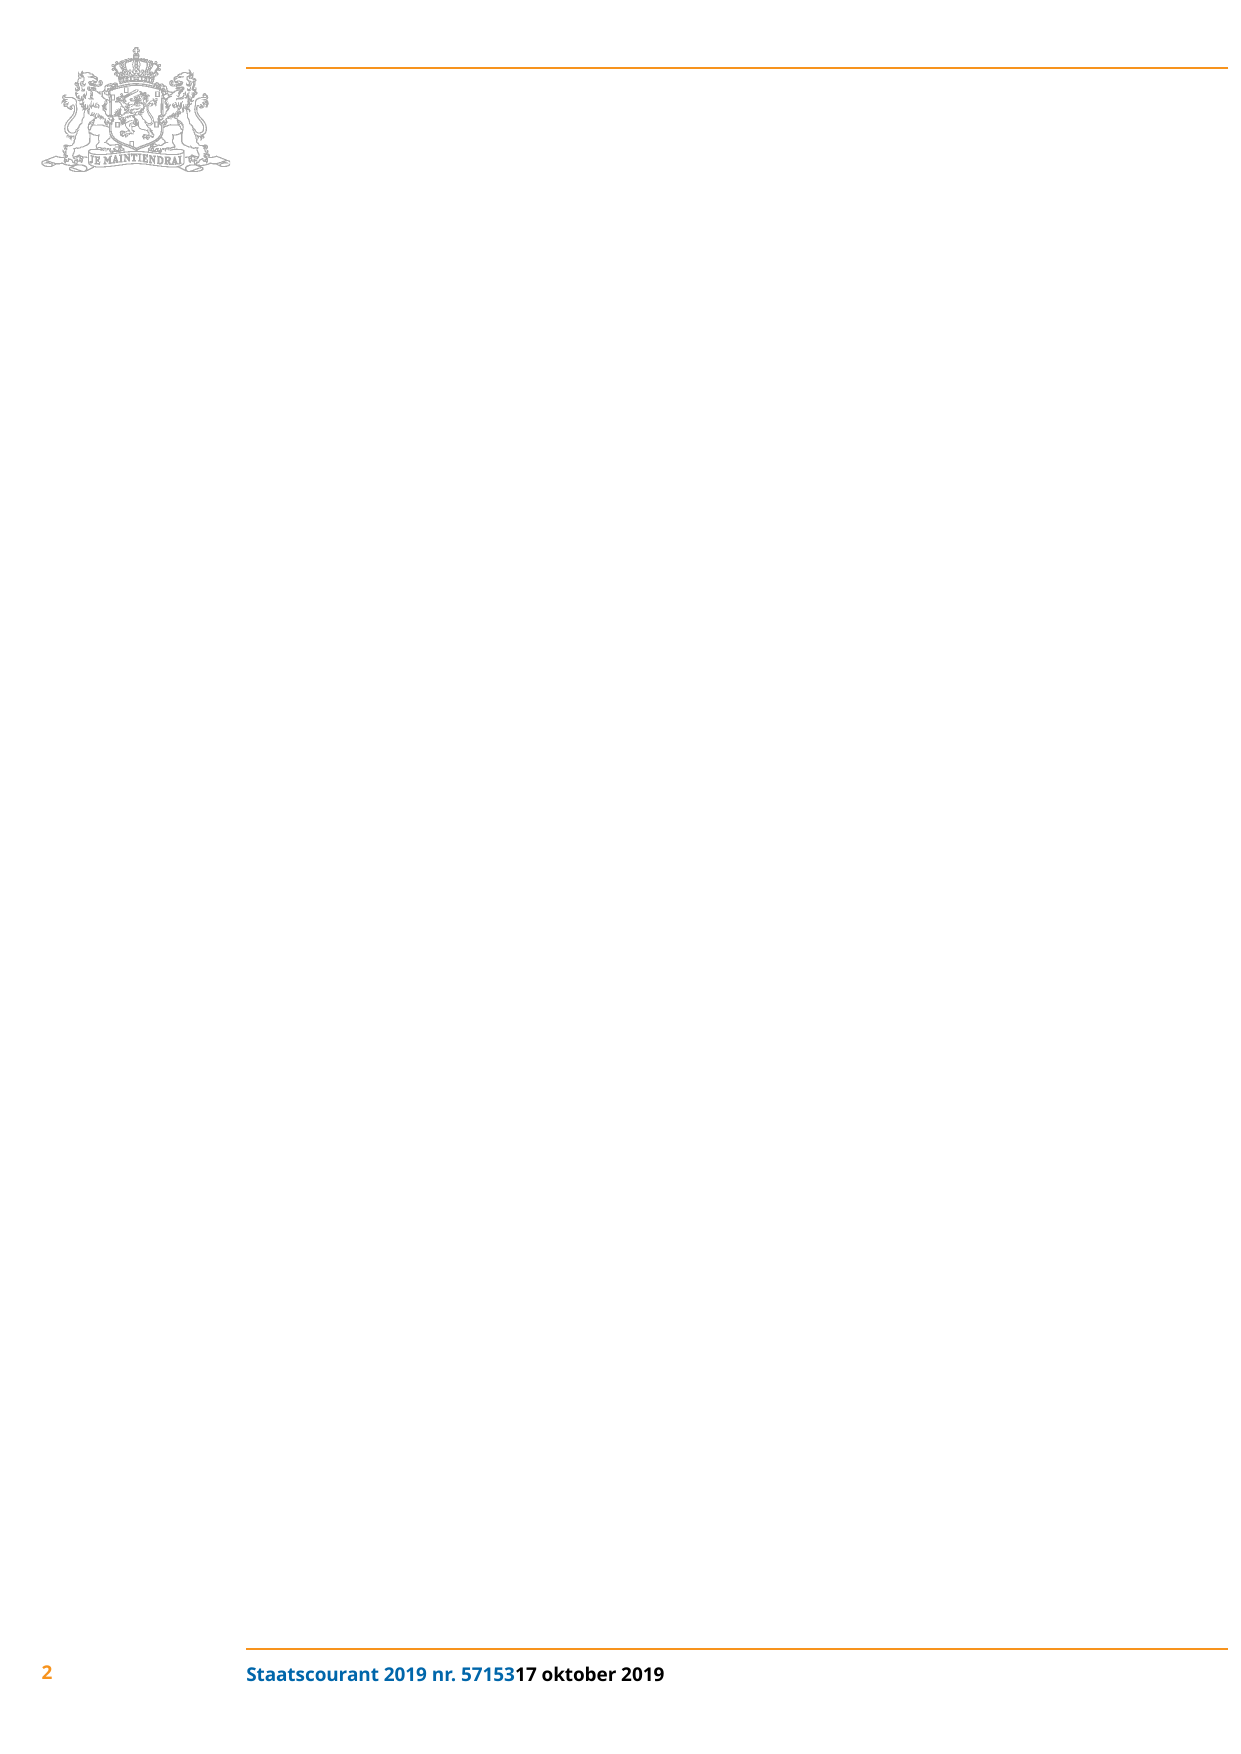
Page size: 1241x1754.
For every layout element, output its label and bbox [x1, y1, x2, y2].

picture [41, 47, 231, 172]
